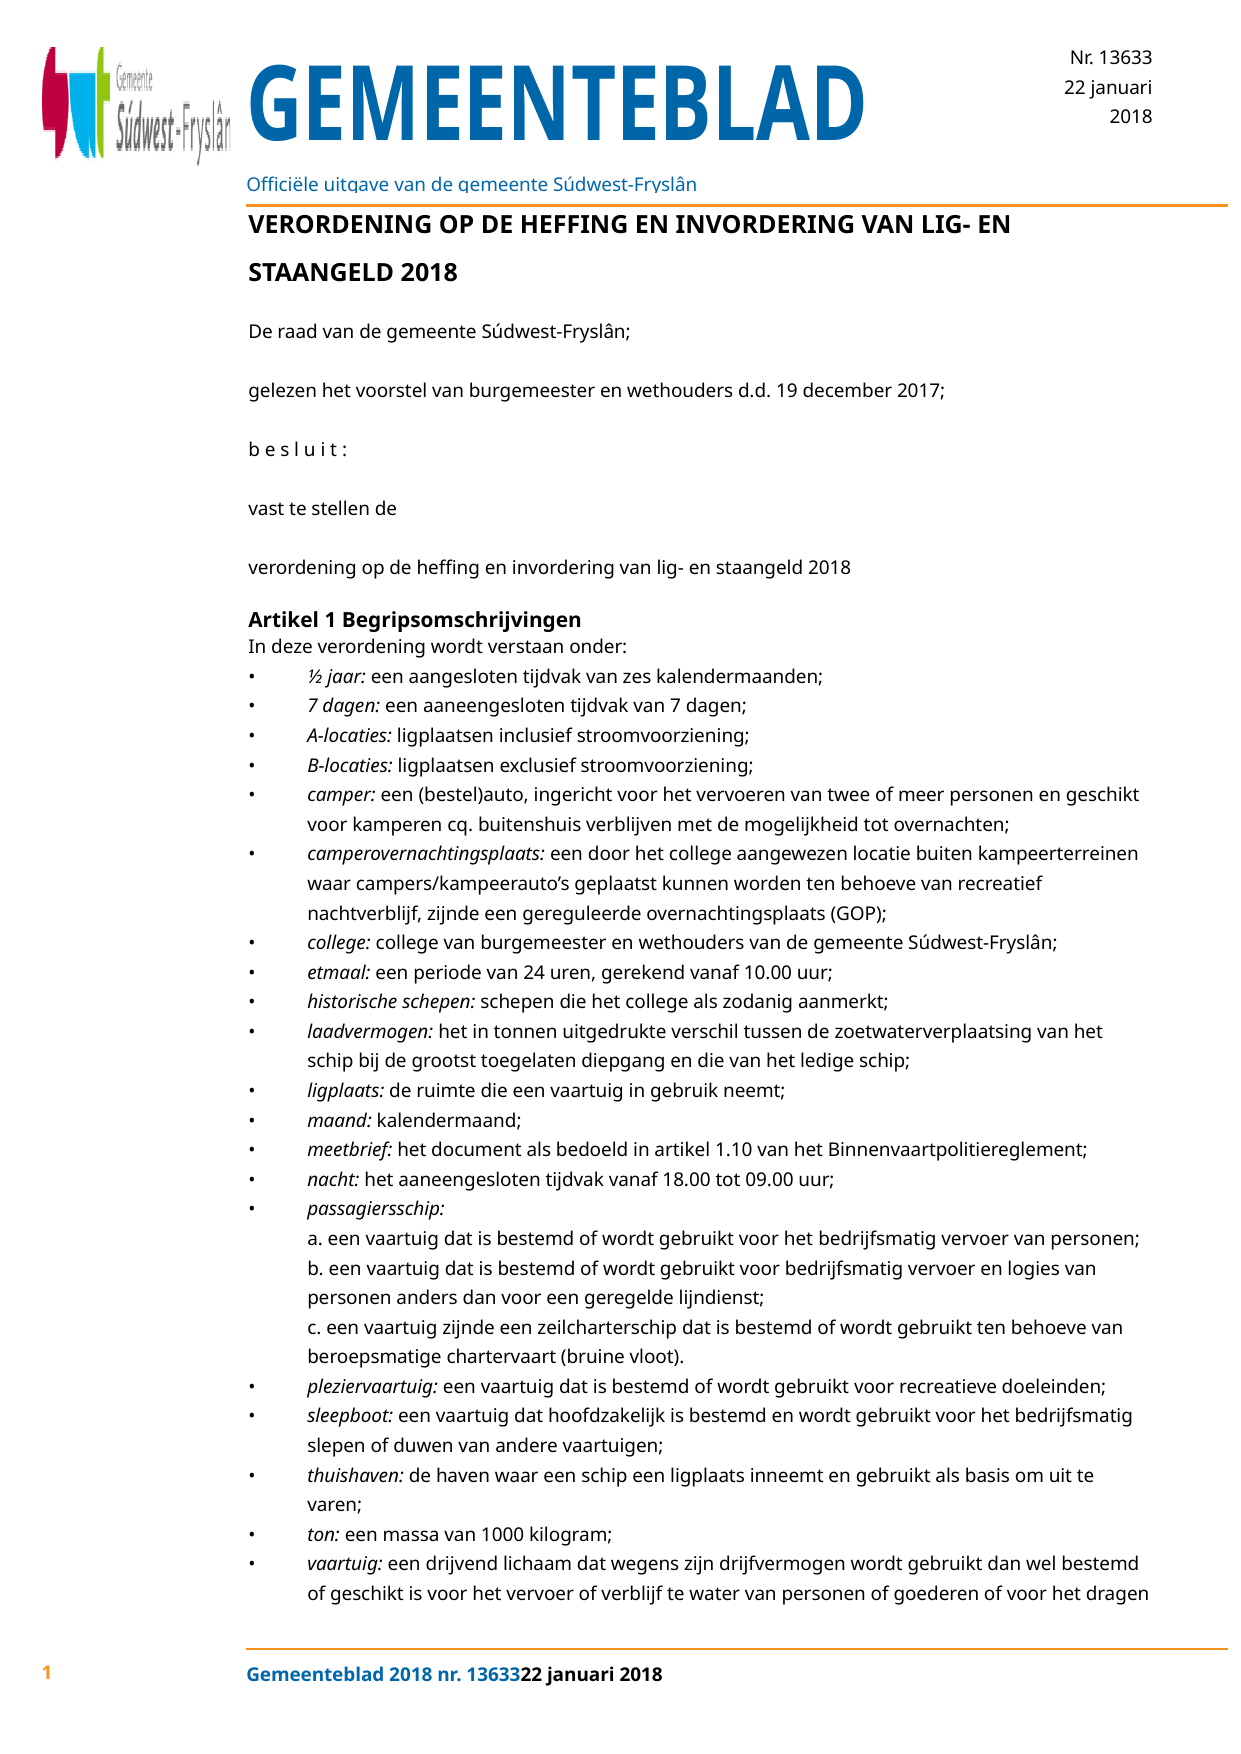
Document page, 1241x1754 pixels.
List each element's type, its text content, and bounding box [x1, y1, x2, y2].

list meetbrief: het document als bedoeld in artikel 1.10 van het Binnenvaartpolitiereglement; [248, 1136, 1152, 1162]
list sleepboot: een vaartuig dat hoofdzakelijk is bestemd en wordt gebruikt voor het bedrijfsmatig slepen of duwen van andere vaartuigen; [248, 1403, 1152, 1458]
text gelezen het voorstel van burgemeester en wethouders d.d. 19 december 2017; [248, 377, 1152, 403]
list 7 dagen: een aaneengesloten tijdvak van 7 dagen; [248, 693, 1152, 718]
list vaartuig: een drijvend lichaam dat wegens zijn drijfvermogen wordt gebruikt dan wel bestemd of geschikt is voor het vervoer of verblijf te water van personen of goederen of voor het dragen [248, 1551, 1152, 1606]
text Artikel 1 Begripsomschrijvingen [248, 605, 1152, 633]
list c. een vaartuig zijnde een zeilcharterschip dat is bestemd of wordt gebruikt ten behoeve van beroepsmatige chartervaart (bruine vloot). [248, 1314, 1152, 1369]
list ligplaats: de ruimte die een vaartuig in gebruik neemt; [248, 1077, 1152, 1103]
list camperovernachtingsplaats: een door het college aangewezen locatie buiten kampeerterreinen waar campers/kampeerauto’s geplaatst kunnen worden ten behoeve van recreatief nachtverblijf, zijnde een gereguleerde overnachtingsplaats (GOP); [248, 841, 1152, 925]
list thuishaven: de haven waar een schip een ligplaats inneemt en gebruikt als basis om uit te varen; [248, 1462, 1152, 1517]
list b. een vaartuig dat is bestemd of wordt gebruikt voor bedrijfsmatig vervoer en logies van personen anders dan voor een geregelde lijndienst; [248, 1255, 1152, 1310]
list ton: een massa van 1000 kilogram; [248, 1521, 1152, 1547]
list B-locaties: ligplaatsen exclusief stroomvoorziening; [248, 752, 1152, 777]
list nacht: het aaneengesloten tijdvak vanaf 18.00 tot 09.00 uur; [248, 1166, 1152, 1192]
list ½ jaar: een aangesloten tijdvak van zes kalendermaanden; [248, 663, 1152, 689]
list camper: een (bestel)auto, ingericht voor het vervoeren van twee of meer personen en geschikt voor kamperen cq. buitenshuis verblijven met de mogelijkheid tot overnachten; [248, 781, 1152, 837]
list A-locaties: ligplaatsen inclusief stroomvoorziening; [248, 722, 1152, 748]
list passagiersschip: [248, 1196, 1152, 1221]
text vast te stellen de [248, 495, 1152, 521]
list a. een vaartuig dat is bestemd of wordt gebruikt voor het bedrijfsmatig vervoer van personen; [248, 1225, 1152, 1251]
text De raad van de gemeente Súdwest-Fryslân; [248, 318, 1152, 344]
list laadvermogen: het in tonnen uitgedrukte verschil tussen de zoetwaterverplaatsing van het schip bij de grootst toegelaten diepgang en die van het ledige schip; [248, 1018, 1152, 1073]
list historische schepen: schepen die het college als zodanig aanmerkt; [248, 988, 1152, 1014]
list etmaal: een periode van 24 uren, gerekend vanaf 10.00 uur; [248, 959, 1152, 984]
text verordening op de heffing en invordering van lig- en staangeld 2018 [248, 554, 1152, 580]
text b e s l u i t : [248, 436, 1152, 462]
list maand: kalendermaand; [248, 1107, 1152, 1132]
text VERORDENING OP DE HEFFING EN INVORDERING VAN LIG- EN STAANGELD 2018 [248, 207, 1152, 288]
list college: college van burgemeester en wethouders van de gemeente Súdwest-Fryslân; [248, 929, 1152, 955]
text In deze verordening wordt verstaan onder: [248, 633, 1152, 659]
list pleziervaartuig: een vaartuig dat is bestemd of wordt gebruikt voor recreatieve doeleinden; [248, 1373, 1152, 1399]
picture [41, 47, 231, 172]
